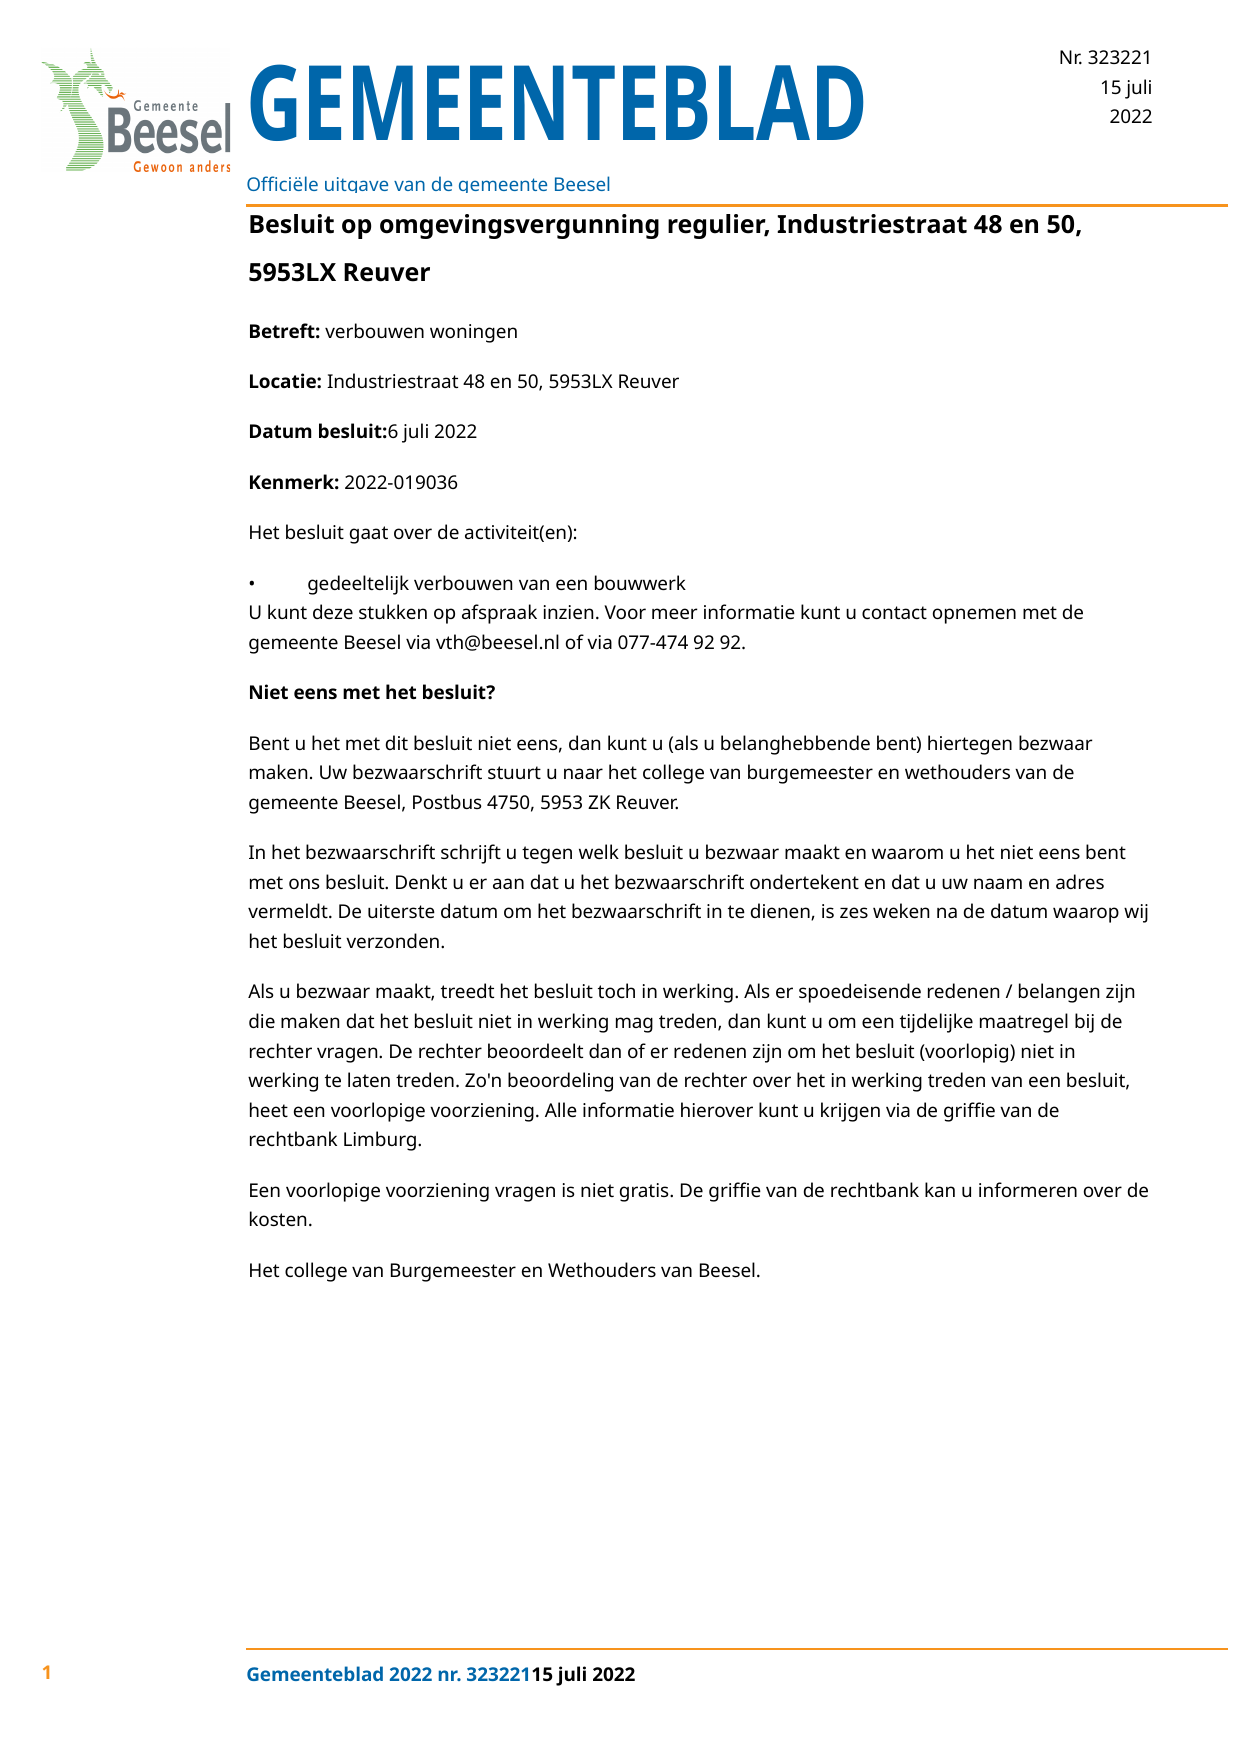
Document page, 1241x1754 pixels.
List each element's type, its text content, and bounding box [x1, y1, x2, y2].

text Bent u het met dit besluit niet eens, dan kunt u (als u belanghebbende bent) hiertegen bezwaar maken. Uw bezwaarschrift stuurt u naar het college van burgemeester en wethouders van de gemeente Beesel, Postbus 4750, 5953 ZK Reuver. [248, 730, 1152, 815]
text Een voorlopige voorziening vragen is niet gratis. De griffie van de rechtbank kan u informeren over de kosten. [248, 1177, 1152, 1232]
text Locatie: Industriestraat 48 en 50, 5953LX Reuver [248, 368, 1152, 394]
text U kunt deze stukken op afspraak inzien. Voor meer informatie kunt u contact opnemen met de gemeente Beesel via vth@beesel.nl of via 077-474 92 92. [248, 599, 1152, 655]
text Datum besluit:6 juli 2022 [248, 419, 1152, 444]
text Betreft: verbouwen woningen [248, 318, 1152, 344]
text Het besluit gaat over de activiteit(en): [248, 519, 1152, 545]
picture [41, 47, 231, 172]
text In het bezwaarschrift schrijft u tegen welk besluit u bezwaar maakt en waarom u het niet eens bent met ons besluit. Denkt u er aan dat u het bezwaarschrift ondertekent en dat u uw naam en adres vermeldt. De uiterste datum om het bezwaarschrift in te dienen, is zes weken na de datum waarop wij het besluit verzonden. [248, 839, 1152, 954]
text Als u bezwaar maakt, treedt het besluit toch in werking. Als er spoedeisende redenen / belangen zijn die maken dat het besluit niet in werking mag treden, dan kunt u om een tijdelijke maatregel bij de rechter vragen. De rechter beoordeelt dan of er redenen zijn om het besluit (voorlopig) niet in werking te laten treden. Zo'n beoordeling van de rechter over het in werking treden van een besluit, heet een voorlopige voorziening. Alle informatie hierover kunt u krijgen via de griffie van de rechtbank Limburg. [248, 979, 1152, 1152]
text Het college van Burgemeester en Wethouders van Beesel. [248, 1257, 1152, 1283]
text Niet eens met het besluit? [248, 679, 1152, 705]
text Kenmerk: 2022-019036 [248, 469, 1152, 495]
text Besluit op omgevingsvergunning regulier, Industriestraat 48 en 50, 5953LX Reuver [248, 207, 1152, 288]
list gedeeltelijk verbouwen van een bouwwerk [248, 570, 1152, 596]
